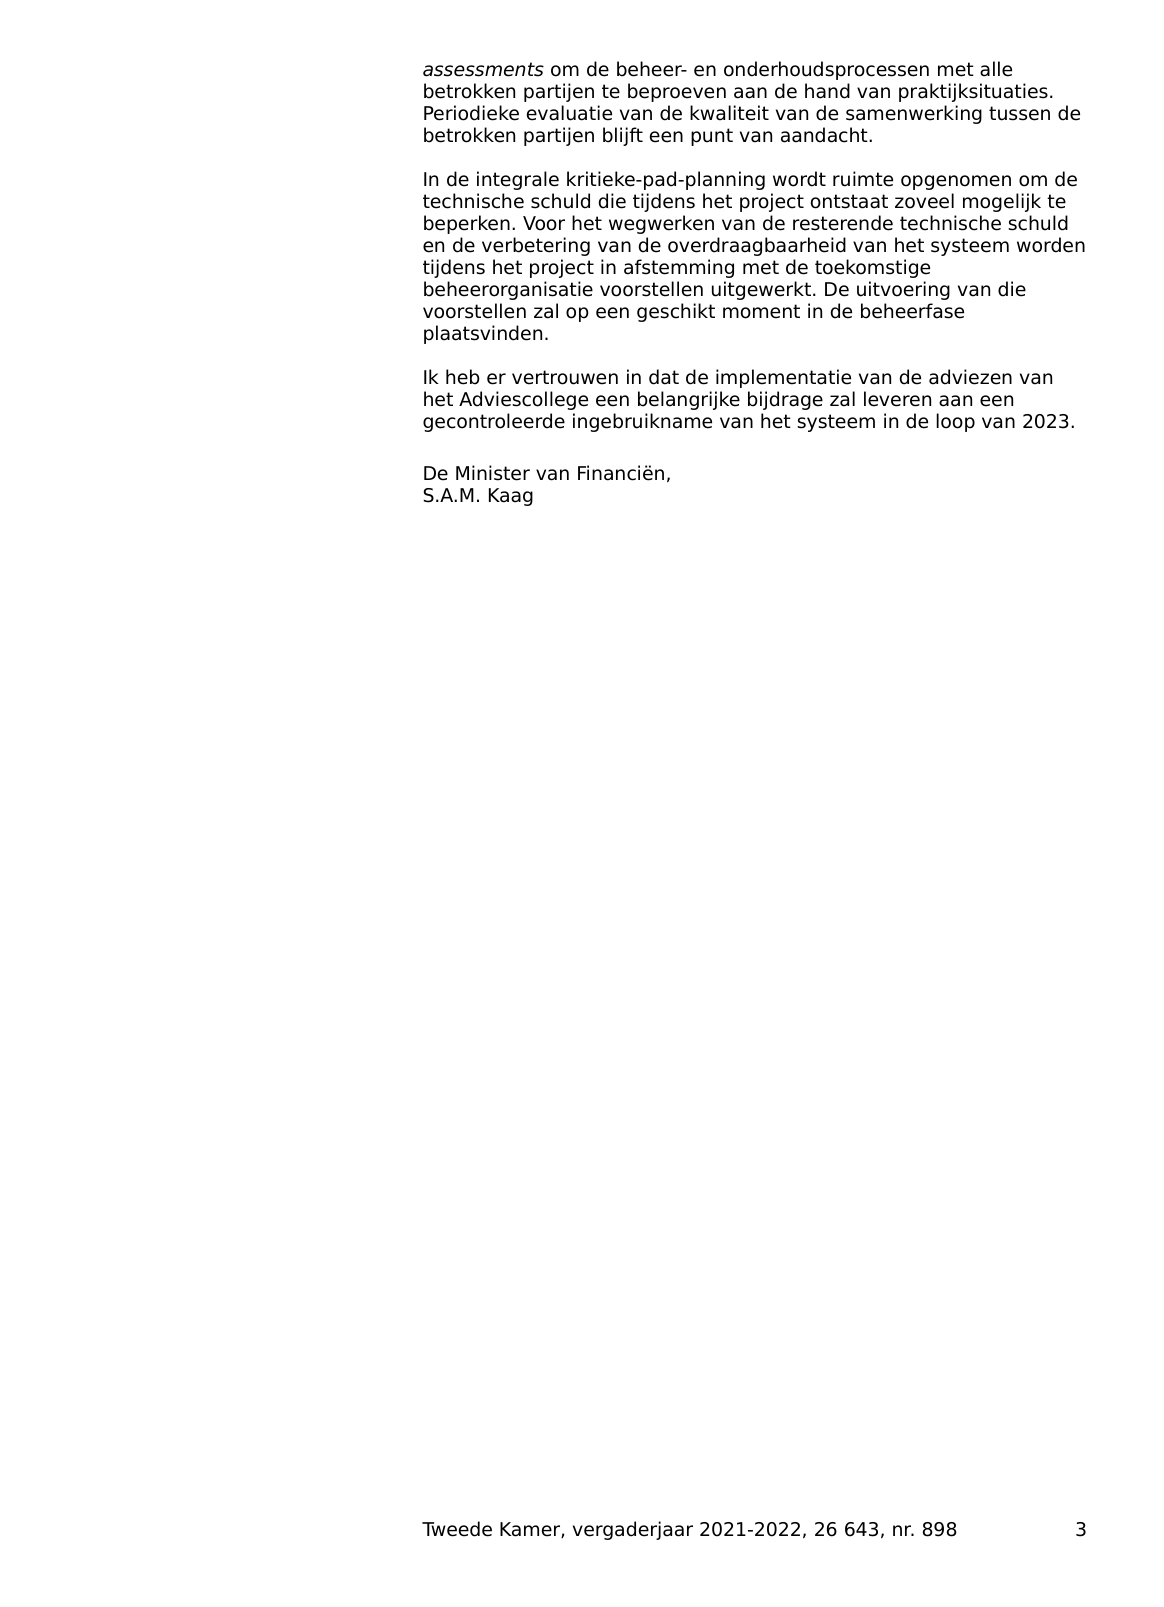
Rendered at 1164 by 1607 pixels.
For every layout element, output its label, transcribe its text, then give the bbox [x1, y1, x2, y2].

text Ik heb er vertrouwen in dat de implementatie van de adviezen van het Adviescollege een belangrijke bijdrage zal leveren aan een gecontroleerde ingebruikname van het systeem in de loop van 2023. [422, 367, 1087, 433]
text De Minister van Financiën, S.A.M. Kaag [422, 463, 1087, 507]
text In de integrale kritieke-pad-planning wordt ruimte opgenomen om de technische schuld die tijdens het project ontstaat zoveel mogelijk te beperken. Voor het wegwerken van de resterende technische schuld en de verbetering van de overdraagbaarheid van het systeem worden tijdens het project in afstemming met de toekomstige beheerorganisatie voorstellen uitgewerkt. De uitvoering van die voorstellen zal op een geschikt moment in de beheerfase plaatsvinden. [422, 169, 1087, 345]
text assessments om de beheer- en onderhoudsprocessen met alle betrokken partijen te beproeven aan de hand van praktijksituaties. Periodieke evaluatie van de kwaliteit van de samenwerking tussen de betrokken partijen blijft een punt van aandacht. [422, 59, 1087, 147]
